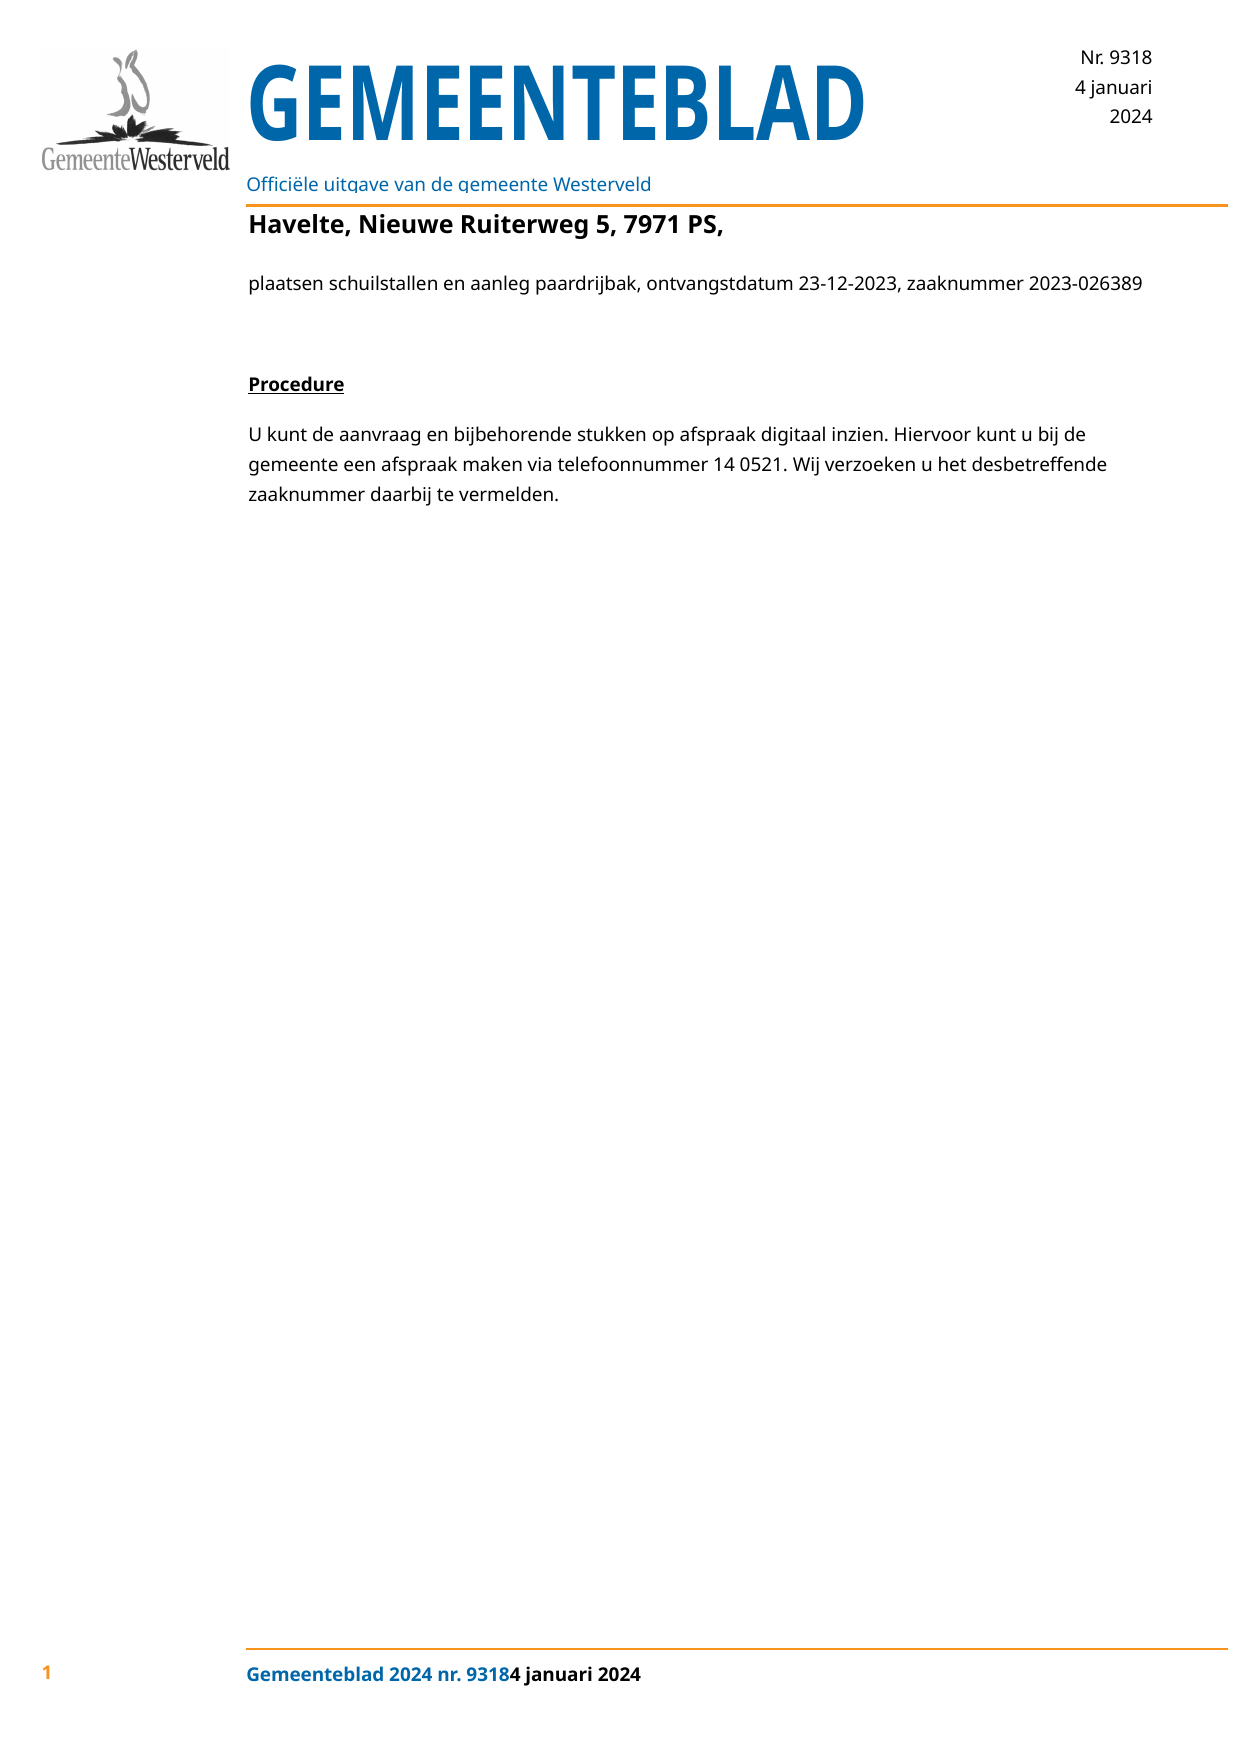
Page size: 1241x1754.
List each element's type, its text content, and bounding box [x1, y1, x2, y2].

text U kunt de aanvraag en bijbehorende stukken op afspraak digitaal inzien. Hiervoor kunt u bij de gemeente een afspraak maken via telefoonnummer 14 0521. Wij verzoeken u het desbetreffende zaaknummer daarbij te vermelden. [248, 422, 1152, 506]
text Havelte, Nieuwe Ruiterweg 5, 7971 PS, [248, 207, 1152, 241]
text plaatsen schuilstallen en aanleg paardrijbak, ontvangstdatum 23-12-2023, zaaknummer 2023-026389 [248, 270, 1152, 296]
text Procedure [248, 371, 1152, 397]
picture [41, 47, 231, 172]
